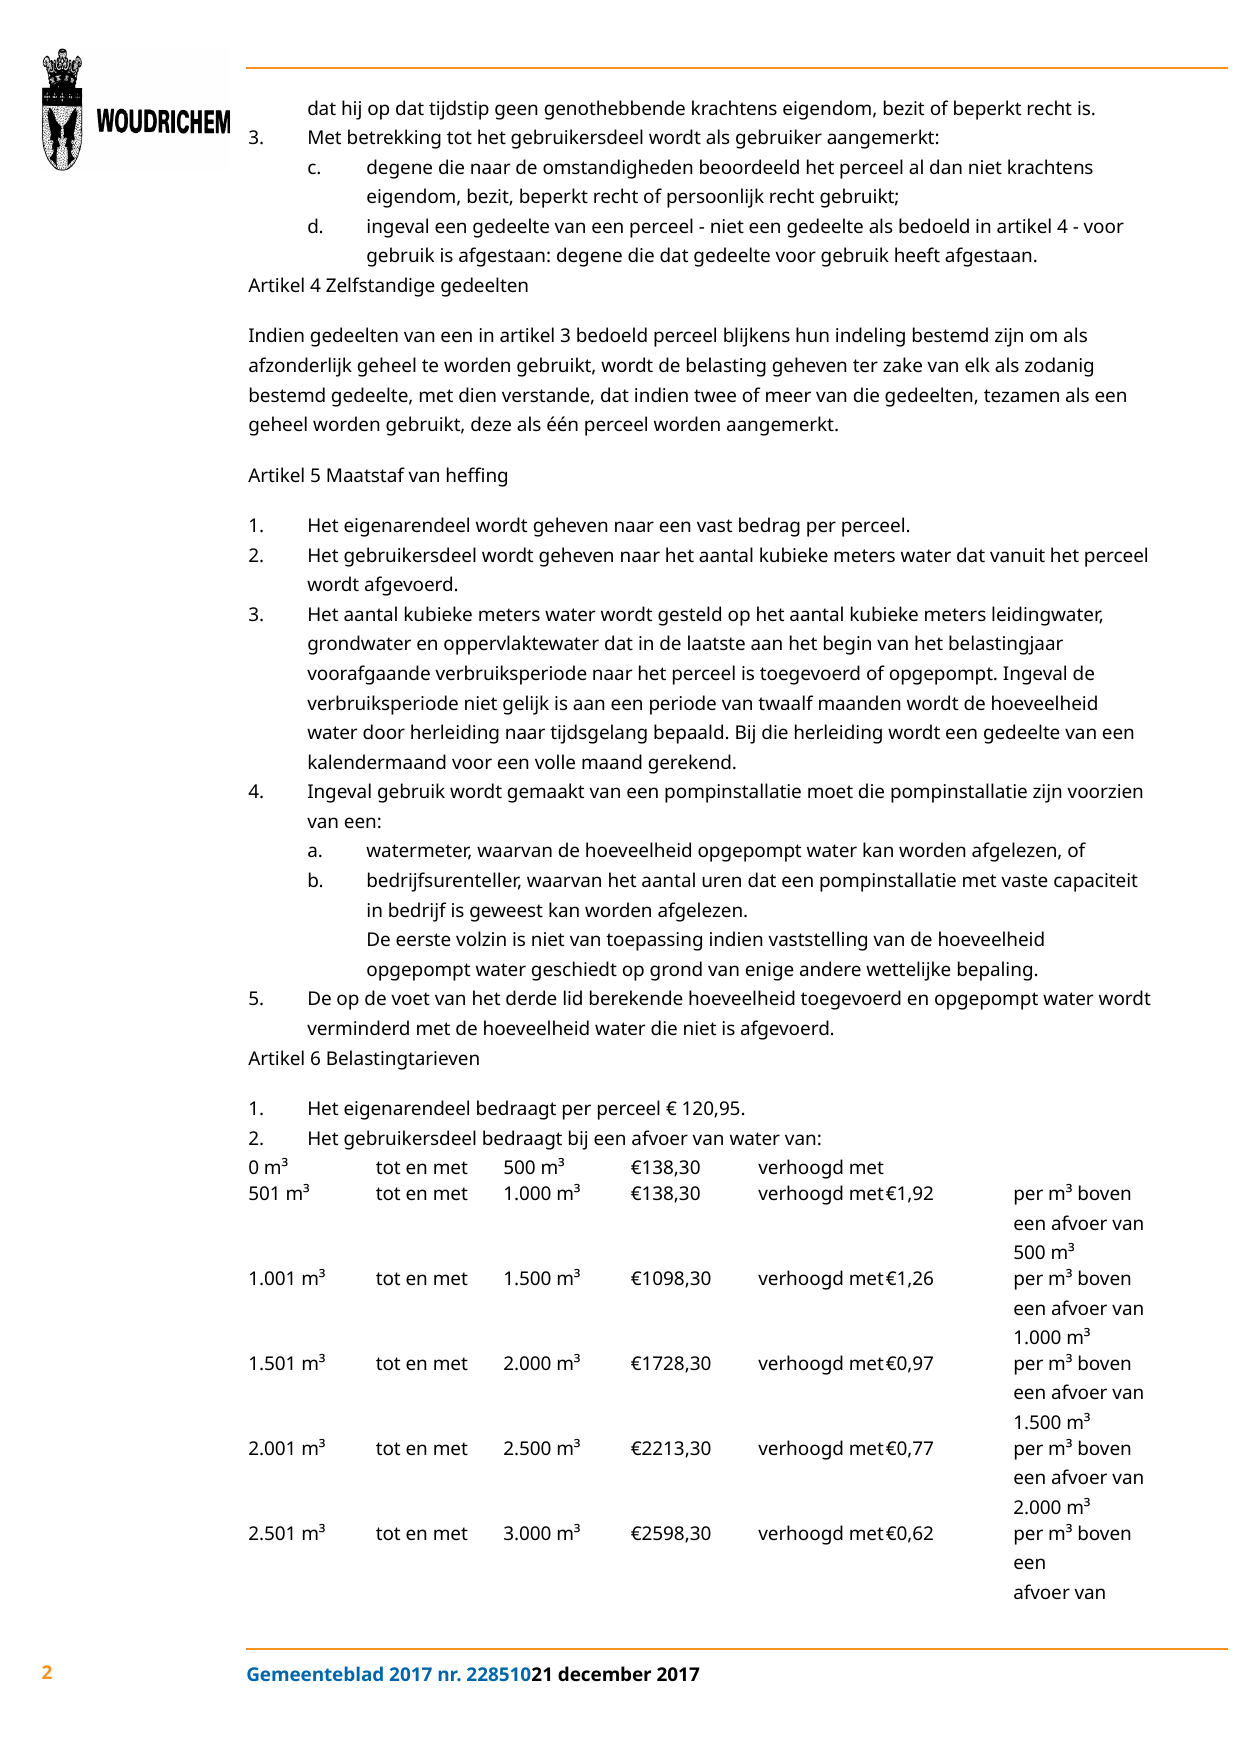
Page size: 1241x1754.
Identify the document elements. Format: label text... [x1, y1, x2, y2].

table_cell 2.001 m³ [248, 1435, 376, 1520]
table_cell verhoogd met [758, 1520, 886, 1605]
table_cell €2598,30 [631, 1520, 758, 1605]
table_cell €0,62 [886, 1520, 1013, 1605]
table_cell per m³ boven een afvoer van 1.000 m³ [1013, 1265, 1152, 1350]
table_cell €2213,30 [631, 1435, 758, 1520]
table_cell 2.500 m³ [503, 1435, 631, 1520]
list Het eigenarendeel bedraagt per perceel € 120,95. [248, 1095, 1152, 1121]
table_cell tot en met [376, 1520, 503, 1605]
list Met betrekking tot het gebruikersdeel wordt als gebruiker aangemerkt: [248, 124, 1152, 150]
table_cell 1.501 m³ [248, 1350, 376, 1435]
table_cell 501 m³ [248, 1180, 376, 1265]
list Het eigenarendeel wordt geheven naar een vast bedrag per perceel. [248, 512, 1152, 538]
table_cell 1.500 m³ [503, 1265, 631, 1350]
table_header [1013, 1155, 1152, 1180]
list bedrijfsurenteller, waarvan het aantal uren dat een pompinstallatie met vaste capaciteit in bedrijf is geweest kan worden afgelezen. [307, 867, 1152, 923]
table_cell 3.000 m³ [503, 1520, 631, 1605]
table_cell tot en met [376, 1435, 503, 1520]
list degene die naar de omstandigheden beoordeeld het perceel al dan niet krachtens eigendom, bezit, beperkt recht of persoonlijk recht gebruikt; [307, 154, 1152, 209]
table_cell per m³ boven een afvoer van 1.500 m³ [1013, 1350, 1152, 1435]
table_cell per m³ boven een afvoer van 500 m³ [1013, 1180, 1152, 1265]
picture [41, 47, 231, 172]
table_cell 1.000 m³ [503, 1180, 631, 1265]
table_cell €0,97 [886, 1350, 1013, 1435]
list Ingeval gebruik wordt gemaakt van een pompinstallatie moet die pompinstallatie zijn voorzien van een: [248, 778, 1152, 834]
table_cell verhoogd met [758, 1265, 886, 1350]
table_header 0 m³ [248, 1155, 376, 1180]
text Indien gedeelten van een in artikel 3 bedoeld perceel blijkens hun indeling bestemd zijn om als afzonderlijk geheel te worden gebruikt, wordt de belasting geheven ter zake van elk als zodanig bestemd gedeelte, met dien verstande, dat indien twee of meer van die gedeelten, tezamen als een geheel worden gebruikt, deze als één perceel worden aangemerkt. [248, 323, 1152, 437]
text Artikel 4 Zelfstandige gedeelten [248, 272, 1152, 298]
text Artikel 6 Belastingtarieven [248, 1045, 1152, 1071]
text Artikel 5 Maatstaf van heffing [248, 462, 1152, 488]
list De eerste volzin is niet van toepassing indien vaststelling van de hoeveelheid opgepompt water geschiedt op grond van enige andere wettelijke bepaling. [307, 926, 1152, 982]
list Het gebruikersdeel bedraagt bij een afvoer van water van: [248, 1125, 1152, 1151]
list dat hij op dat tijdstip geen genothebbende krachtens eigendom, bezit of beperkt recht is. [248, 95, 1152, 121]
table_cell €1,92 [886, 1180, 1013, 1265]
table_cell €1728,30 [631, 1350, 758, 1435]
table_cell €0,77 [886, 1435, 1013, 1520]
table_cell tot en met [376, 1350, 503, 1435]
list De op de voet van het derde lid berekende hoeveelheid toegevoerd en opgepompt water wordt verminderd met de hoeveelheid water die niet is afgevoerd. [248, 986, 1152, 1041]
table_cell €1098,30 [631, 1265, 758, 1350]
table_cell verhoogd met [758, 1180, 886, 1265]
table_cell tot en met [376, 1265, 503, 1350]
table_header tot en met [376, 1155, 503, 1180]
table_cell 1.001 m³ [248, 1265, 376, 1350]
table_cell 2.000 m³ [503, 1350, 631, 1435]
table_cell tot en met [376, 1180, 503, 1265]
table_cell per m³ boven een afvoer van [1013, 1520, 1152, 1605]
table_cell €138,30 [631, 1180, 758, 1265]
table_cell per m³ boven een afvoer van 2.000 m³ [1013, 1435, 1152, 1520]
list watermeter, waarvan de hoeveelheid opgepompt water kan worden afgelezen, of [307, 838, 1152, 863]
table_cell verhoogd met [758, 1435, 886, 1520]
table_cell €1,26 [886, 1265, 1013, 1350]
list Het aantal kubieke meters water wordt gesteld op het aantal kubieke meters leidingwater, grondwater en oppervlaktewater dat in de laatste aan het begin van het belastingjaar voorafgaande verbruiksperiode naar het perceel is toegevoerd of opgepompt. Ingeval de verbruiksperiode niet gelijk is aan een periode van twaalf maanden wordt de hoeveelheid water door herleiding naar tijdsgelang bepaald. Bij die herleiding wordt een gedeelte van een kalendermaand voor een volle maand gerekend. [248, 601, 1152, 775]
table_cell 2.501 m³ [248, 1520, 376, 1605]
list ingeval een gedeelte van een perceel - niet een gedeelte als bedoeld in artikel 4 - voor gebruik is afgestaan: degene die dat gedeelte voor gebruik heeft afgestaan. [307, 213, 1152, 268]
table_header verhoogd met [758, 1155, 886, 1180]
table_header 500 m³ [503, 1155, 631, 1180]
table_header [886, 1155, 1013, 1180]
table_header €138,30 [631, 1155, 758, 1180]
table_cell verhoogd met [758, 1350, 886, 1435]
list Het gebruikersdeel wordt geheven naar het aantal kubieke meters water dat vanuit het perceel wordt afgevoerd. [248, 542, 1152, 597]
